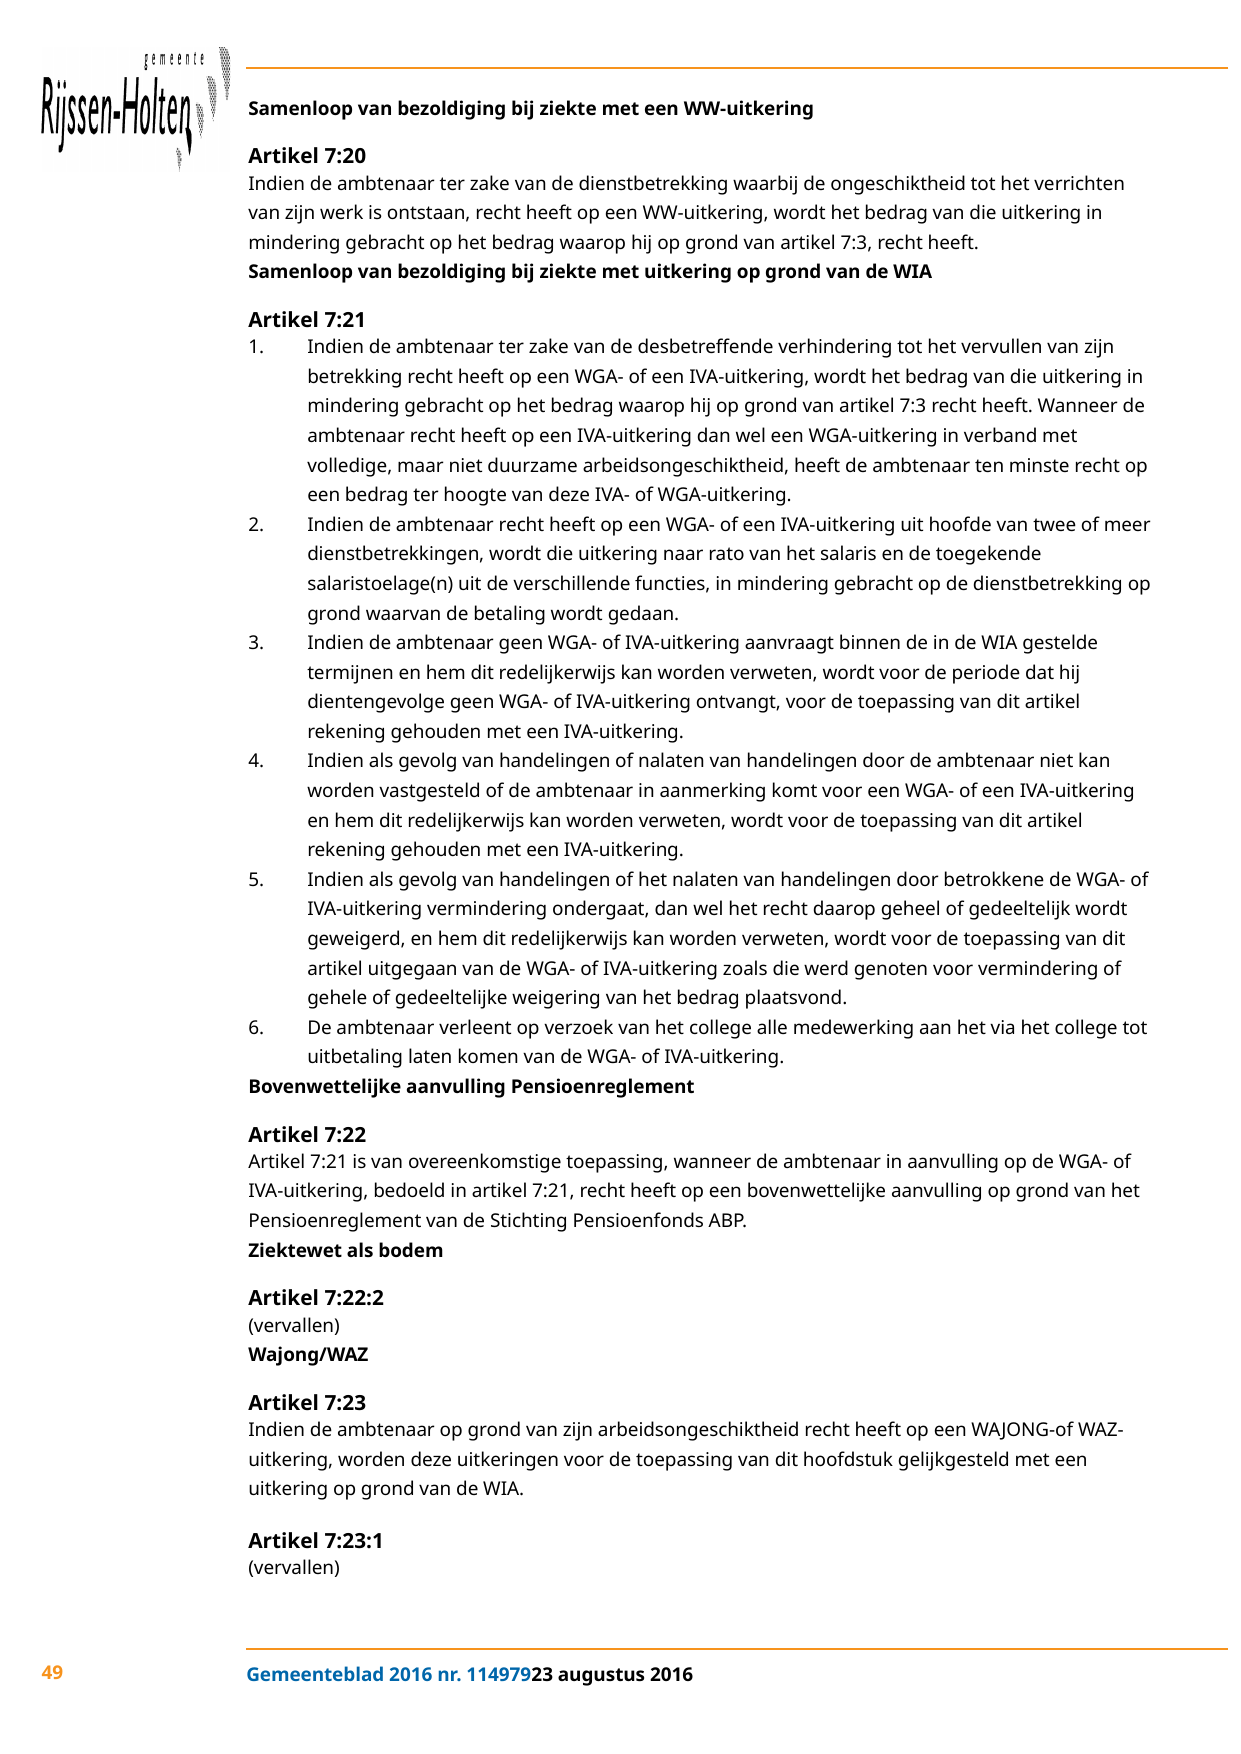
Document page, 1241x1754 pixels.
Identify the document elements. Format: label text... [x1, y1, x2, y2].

text (vervallen) [248, 1554, 1152, 1580]
list Indien de ambtenaar geen WGA- of IVA-uitkering aanvraagt binnen de in de WIA gestelde termijnen en hem dit redelijkerwijs kan worden verweten, wordt voor de periode dat hij dientengevolge geen WGA- of IVA-uitkering ontvangt, voor de toepassing van dit artikel rekening gehouden met een IVA-uitkering. [248, 629, 1152, 744]
list Indien de ambtenaar recht heeft op een WGA- of een IVA-uitkering uit hoofde van twee of meer dienstbetrekkingen, wordt die uitkering naar rato van het salaris en de toegekende salaristoelage(n) uit de verschillende functies, in mindering gebracht op de dienstbetrekking op grond waarvan de betaling wordt gedaan. [248, 511, 1152, 626]
text Wajong/WAZ [248, 1341, 1152, 1367]
text Indien de ambtenaar ter zake van de dienstbetrekking waarbij de ongeschiktheid tot het verrichten van zijn werk is ontstaan, recht heeft op een WW-uitkering, wordt het bedrag van die uitkering in mindering gebracht op het bedrag waarop hij op grond van artikel 7:3, recht heeft. [248, 170, 1152, 255]
text Artikel 7:20 [248, 141, 1152, 170]
text (vervallen) [248, 1312, 1152, 1338]
text Ziektewet als bodem [248, 1237, 1152, 1263]
text Samenloop van bezoldiging bij ziekte met uitkering op grond van de WIA [248, 258, 1152, 284]
list Indien als gevolg van handelingen of nalaten van handelingen door de ambtenaar niet kan worden vastgesteld of de ambtenaar in aanmerking komt voor een WGA- of een IVA-uitkering en hem dit redelijkerwijs kan worden verweten, wordt voor de toepassing van dit artikel rekening gehouden met een IVA-uitkering. [248, 748, 1152, 862]
text Artikel 7:22 [248, 1120, 1152, 1148]
list Indien de ambtenaar ter zake van de desbetreffende verhindering tot het vervullen van zijn betrekking recht heeft op een WGA- of een IVA-uitkering, wordt het bedrag van die uitkering in mindering gebracht op het bedrag waarop hij op grond van artikel 7:3 recht heeft. Wanneer de ambtenaar recht heeft op een IVA-uitkering dan wel een WGA-uitkering in verband met volledige, maar niet duurzame arbeidsongeschiktheid, heeft de ambtenaar ten minste recht op een bedrag ter hoogte van deze IVA- of WGA-uitkering. [248, 333, 1152, 507]
text Artikel 7:21 is van overeenkomstige toepassing, wanneer de ambtenaar in aanvulling op de WGA- of IVA-uitkering, bedoeld in artikel 7:21, recht heeft op een bovenwettelijke aanvulling op grond van het Pensioenreglement van de Stichting Pensioenfonds ABP. [248, 1148, 1152, 1233]
text Samenloop van bezoldiging bij ziekte met een WW-uitkering [248, 95, 1152, 121]
text Bovenwettelijke aanvulling Pensioenreglement [248, 1073, 1152, 1099]
picture [41, 47, 231, 172]
text Artikel 7:23 [248, 1388, 1152, 1416]
text Artikel 7:21 [248, 305, 1152, 333]
list Indien als gevolg van handelingen of het nalaten van handelingen door betrokkene de WGA- of IVA-uitkering vermindering ondergaat, dan wel het recht daarop geheel of gedeeltelijk wordt geweigerd, en hem dit redelijkerwijs kan worden verweten, wordt voor de toepassing van dit artikel uitgegaan van de WGA- of IVA-uitkering zoals die werd genoten voor vermindering of gehele of gedeeltelijke weigering van het bedrag plaatsvond. [248, 866, 1152, 1010]
text Artikel 7:23:1 [248, 1526, 1152, 1554]
text Indien de ambtenaar op grond van zijn arbeidsongeschiktheid recht heeft op een WAJONG-of WAZ-uitkering, worden deze uitkeringen voor de toepassing van dit hoofdstuk gelijkgesteld met een uitkering op grond van de WIA. [248, 1416, 1152, 1501]
list De ambtenaar verleent op verzoek van het college alle medewerking aan het via het college tot uitbetaling laten komen van de WGA- of IVA-uitkering. [248, 1014, 1152, 1069]
text Artikel 7:22:2 [248, 1283, 1152, 1312]
